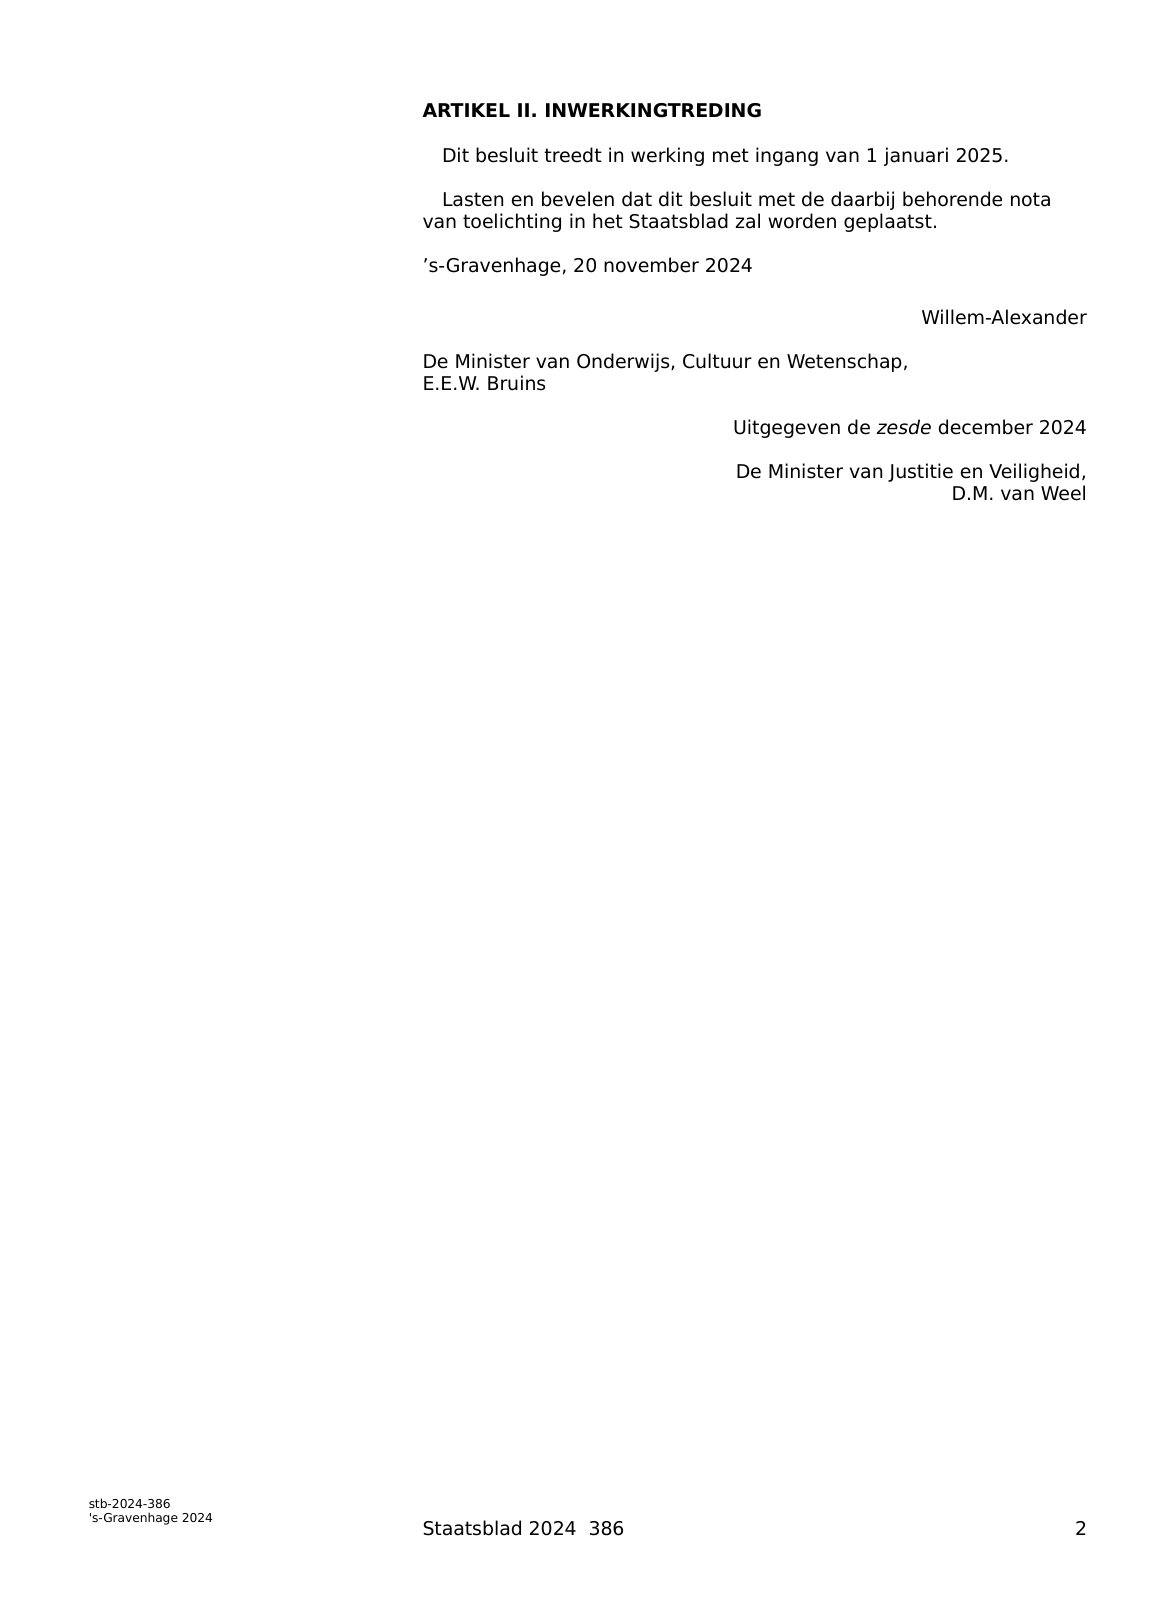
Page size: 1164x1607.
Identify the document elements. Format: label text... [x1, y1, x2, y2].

text Lasten en bevelen dat dit besluit met de daarbij behorende nota van toelichting in het Staatsblad zal worden geplaatst. [422, 189, 1087, 233]
text 's-Gravenhage 2024 [88, 1511, 323, 1525]
text ’s-Gravenhage, 20 november 2024 [422, 255, 1087, 277]
text De Minister van Justitie en Veiligheid, D.M. van Weel [422, 461, 1087, 505]
text Uitgegeven de zesde december 2024 [422, 417, 1087, 439]
text Dit besluit treedt in werking met ingang van 1 januari 2025. [422, 144, 1087, 167]
subtitle ARTIKEL II. INWERKINGTREDING [422, 100, 1087, 122]
text De Minister van Onderwijs, Cultuur en Wetenschap, E.E.W. Bruins [422, 351, 1087, 395]
text stb-2024-386 [88, 1497, 323, 1511]
text Willem-Alexander [422, 307, 1087, 329]
